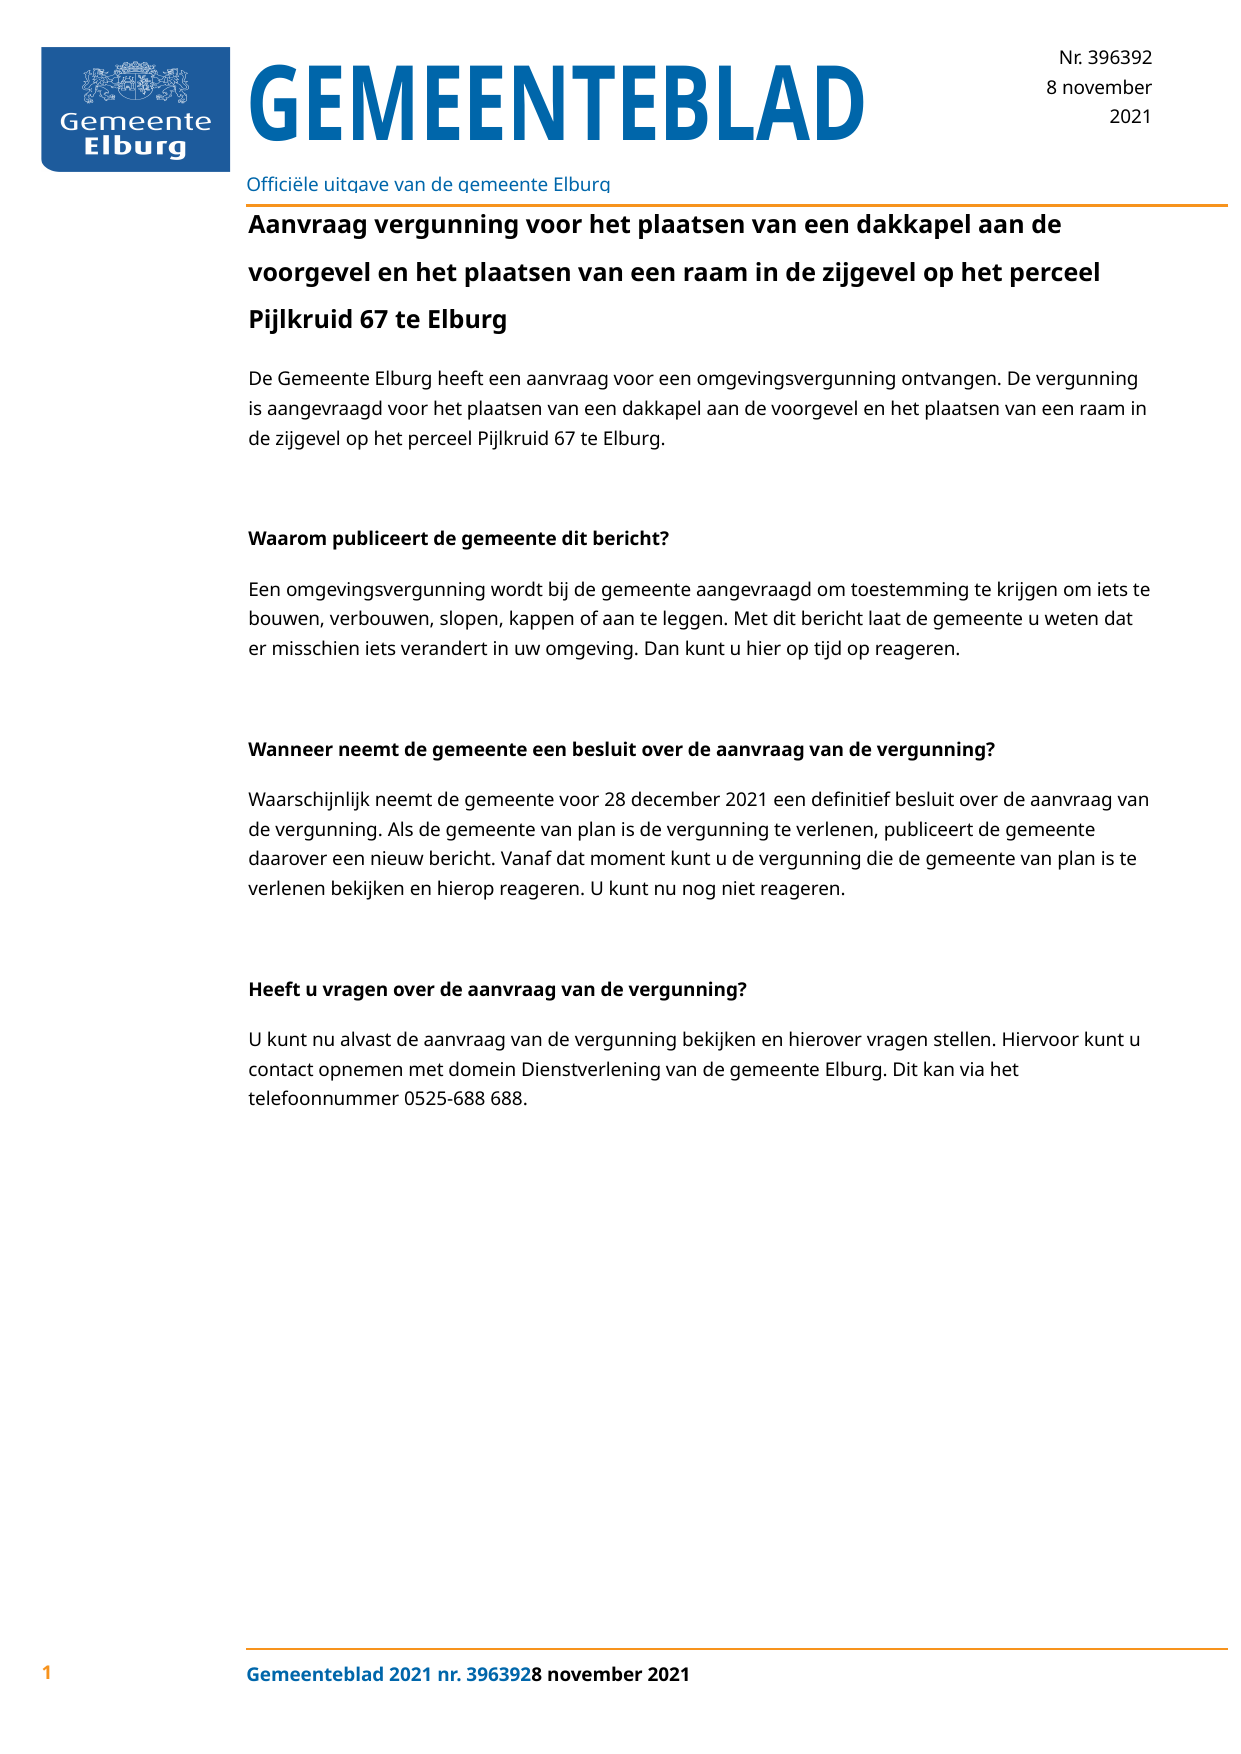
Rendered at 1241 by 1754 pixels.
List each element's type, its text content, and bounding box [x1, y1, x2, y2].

text U kunt nu alvast de aanvraag van de vergunning bekijken en hierover vragen stellen. Hiervoor kunt u contact opnemen met domein Dienstverlening van de gemeente Elburg. Dit kan via het telefoonnummer 0525-688 688. [248, 1026, 1152, 1111]
text De Gemeente Elburg heeft een aanvraag voor een omgevingsvergunning ontvangen. De vergunning is aangevraagd voor het plaatsen van een dakkapel aan de voorgevel en het plaatsen van een raam in de zijgevel op het perceel Pijlkruid 67 te Elburg. [248, 366, 1152, 450]
text Een omgevingsvergunning wordt bij de gemeente aangevraagd om toestemming te krijgen om iets te bouwen, verbouwen, slopen, kappen of aan te leggen. Met dit bericht laat de gemeente u weten dat er misschien iets verandert in uw omgeving. Dan kunt u hier op tijd op reageren. [248, 576, 1152, 661]
text Waarom publiceert de gemeente dit bericht? [248, 526, 1152, 551]
text Aanvraag vergunning voor het plaatsen van een dakkapel aan de voorgevel en het plaatsen van een raam in de zijgevel op het perceel Pijlkruid 67 te Elburg [248, 207, 1152, 336]
text Waarschijnlijk neemt de gemeente voor 28 december 2021 een definitief besluit over de aanvraag van de vergunning. Als de gemeente van plan is de vergunning te verlenen, publiceert de gemeente daarover een nieuw bericht. Vanaf dat moment kunt u de vergunning die de gemeente van plan is te verlenen bekijken en hierop reageren. U kunt nu nog niet reageren. [248, 786, 1152, 901]
text Wanneer neemt de gemeente een besluit over de aanvraag van de vergunning? [248, 736, 1152, 762]
picture [41, 47, 231, 172]
text Heeft u vragen over de aanvraag van de vergunning? [248, 976, 1152, 1002]
